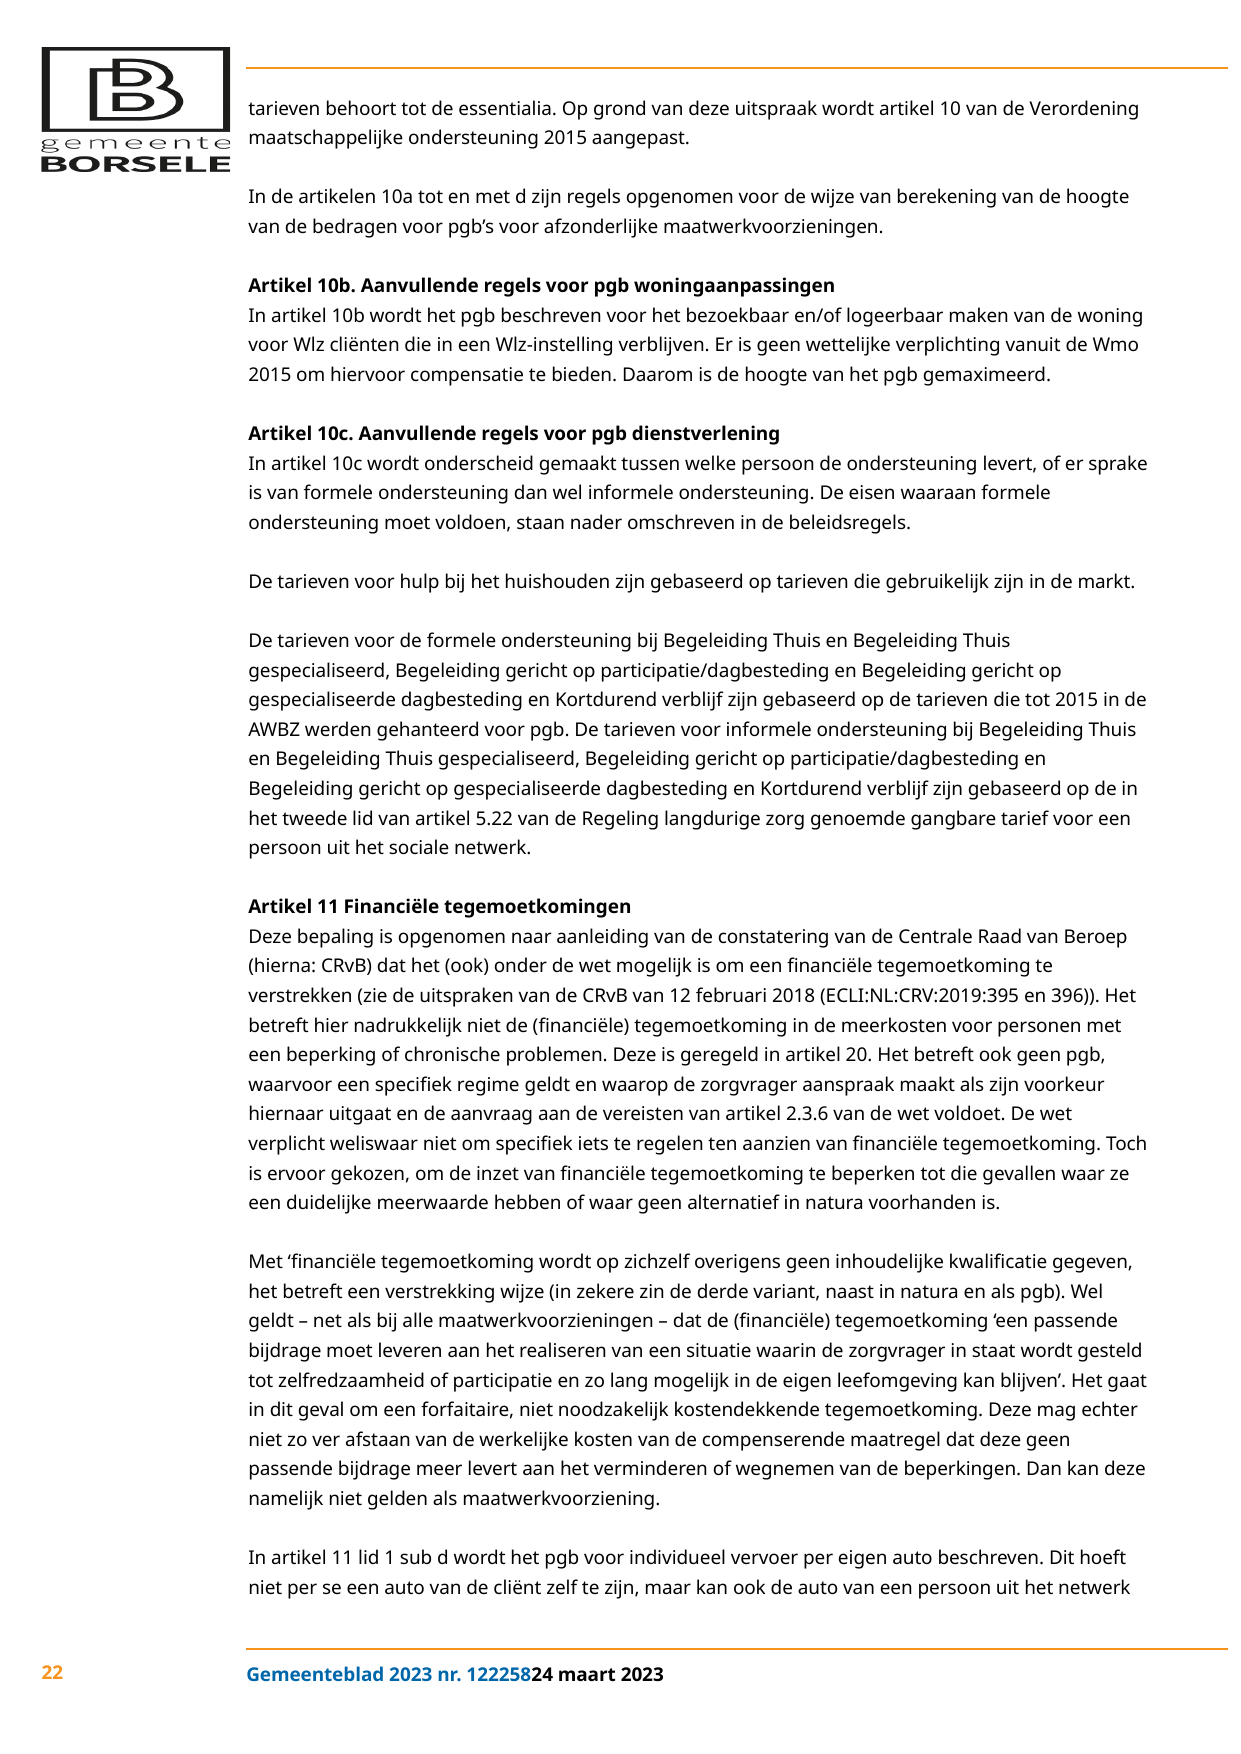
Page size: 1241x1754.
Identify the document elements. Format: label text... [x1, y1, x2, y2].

text De tarieven voor de formele ondersteuning bij Begeleiding Thuis en Begeleiding Thuis gespecialiseerd, Begeleiding gericht op participatie/dagbesteding en Begeleiding gericht op gespecialiseerde dagbesteding en Kortdurend verblijf zijn gebaseerd op de tarieven die tot 2015 in de AWBZ werden gehanteerd voor pgb. De tarieven voor informele ondersteuning bij Begeleiding Thuis en Begeleiding Thuis gespecialiseerd, Begeleiding gericht op participatie/dagbesteding en Begeleiding gericht op gespecialiseerde dagbesteding en Kortdurend verblijf zijn gebaseerd op de in het tweede lid van artikel 5.22 van de Regeling langdurige zorg genoemde gangbare tarief voor een persoon uit het sociale netwerk. [248, 627, 1152, 860]
text Met ‘financiële tegemoetkoming wordt op zichzelf overigens geen inhoudelijke kwalificatie gegeven, het betreft een verstrekking wijze (in zekere zin de derde variant, naast in natura en als pgb). Wel geldt – net als bij alle maatwerkvoorzieningen – dat de (financiële) tegemoetkoming ‘een passende bijdrage moet leveren aan het realiseren van een situatie waarin de zorgvrager in staat wordt gesteld tot zelfredzaamheid of participatie en zo lang mogelijk in de eigen leefomgeving kan blijven’. Het gaat in dit geval om een forfaitaire, niet noodzakelijk kostendekkende tegemoetkoming. Deze mag echter niet zo ver afstaan van de werkelijke kosten van de compenserende maatregel dat deze geen passende bijdrage meer levert aan het verminderen of wegnemen van de beperkingen. Dan kan deze namelijk niet gelden als maatwerkvoorziening. [248, 1248, 1152, 1511]
text Artikel 10c. Aanvullende regels voor pgb dienstverlening [248, 420, 1152, 446]
text Deze bepaling is opgenomen naar aanleiding van de constatering van de Centrale Raad van Beroep (hierna: CRvB) dat het (ook) onder de wet mogelijk is om een financiële tegemoetkoming te verstrekken (zie de uitspraken van de CRvB van 12 februari 2018 (ECLI:NL:CRV:2019:395 en 396)). Het betreft hier nadrukkelijk niet de (financiële) tegemoetkoming in de meerkosten voor personen met een beperking of chronische problemen. Deze is geregeld in artikel 20. Het betreft ook geen pgb, waarvoor een specifiek regime geldt en waarop de zorgvrager aanspraak maakt als zijn voorkeur hiernaar uitgaat en de aanvraag aan de vereisten van artikel 2.3.6 van de wet voldoet. De wet verplicht weliswaar niet om specifiek iets te regelen ten aanzien van financiële tegemoetkoming. Toch is ervoor gekozen, om de inzet van financiële tegemoetkoming te beperken tot die gevallen waar ze een duidelijke meerwaarde hebben of waar geen alternatief in natura voorhanden is. [248, 923, 1152, 1215]
text Artikel 11 Financiële tegemoetkomingen [248, 893, 1152, 919]
picture [41, 47, 231, 172]
text In artikel 10c wordt onderscheid gemaakt tussen welke persoon de ondersteuning levert, of er sprake is van formele ondersteuning dan wel informele ondersteuning. De eisen waaraan formele ondersteuning moet voldoen, staan nader omschreven in de beleidsregels. [248, 450, 1152, 535]
text tarieven behoort tot de essentialia. Op grond van deze uitspraak wordt artikel 10 van de Verordening maatschappelijke ondersteuning 2015 aangepast. [248, 95, 1152, 150]
text In de artikelen 10a tot en met d zijn regels opgenomen voor de wijze van berekening van de hoogte van de bedragen voor pgb’s voor afzonderlijke maatwerkvoorzieningen. [248, 183, 1152, 239]
text In artikel 11 lid 1 sub d wordt het pgb voor individueel vervoer per eigen auto beschreven. Dit hoeft niet per se een auto van de cliënt zelf te zijn, maar kan ook de auto van een persoon uit het netwerk [248, 1544, 1152, 1600]
text In artikel 10b wordt het pgb beschreven voor het bezoekbaar en/of logeerbaar maken van de woning voor Wlz cliënten die in een Wlz-instelling verblijven. Er is geen wettelijke verplichting vanuit de Wmo 2015 om hiervoor compensatie te bieden. Daarom is de hoogte van het pgb gemaximeerd. [248, 302, 1152, 387]
text Artikel 10b. Aanvullende regels voor pgb woningaanpassingen [248, 272, 1152, 298]
text De tarieven voor hulp bij het huishouden zijn gebaseerd op tarieven die gebruikelijk zijn in de markt. [248, 568, 1152, 594]
